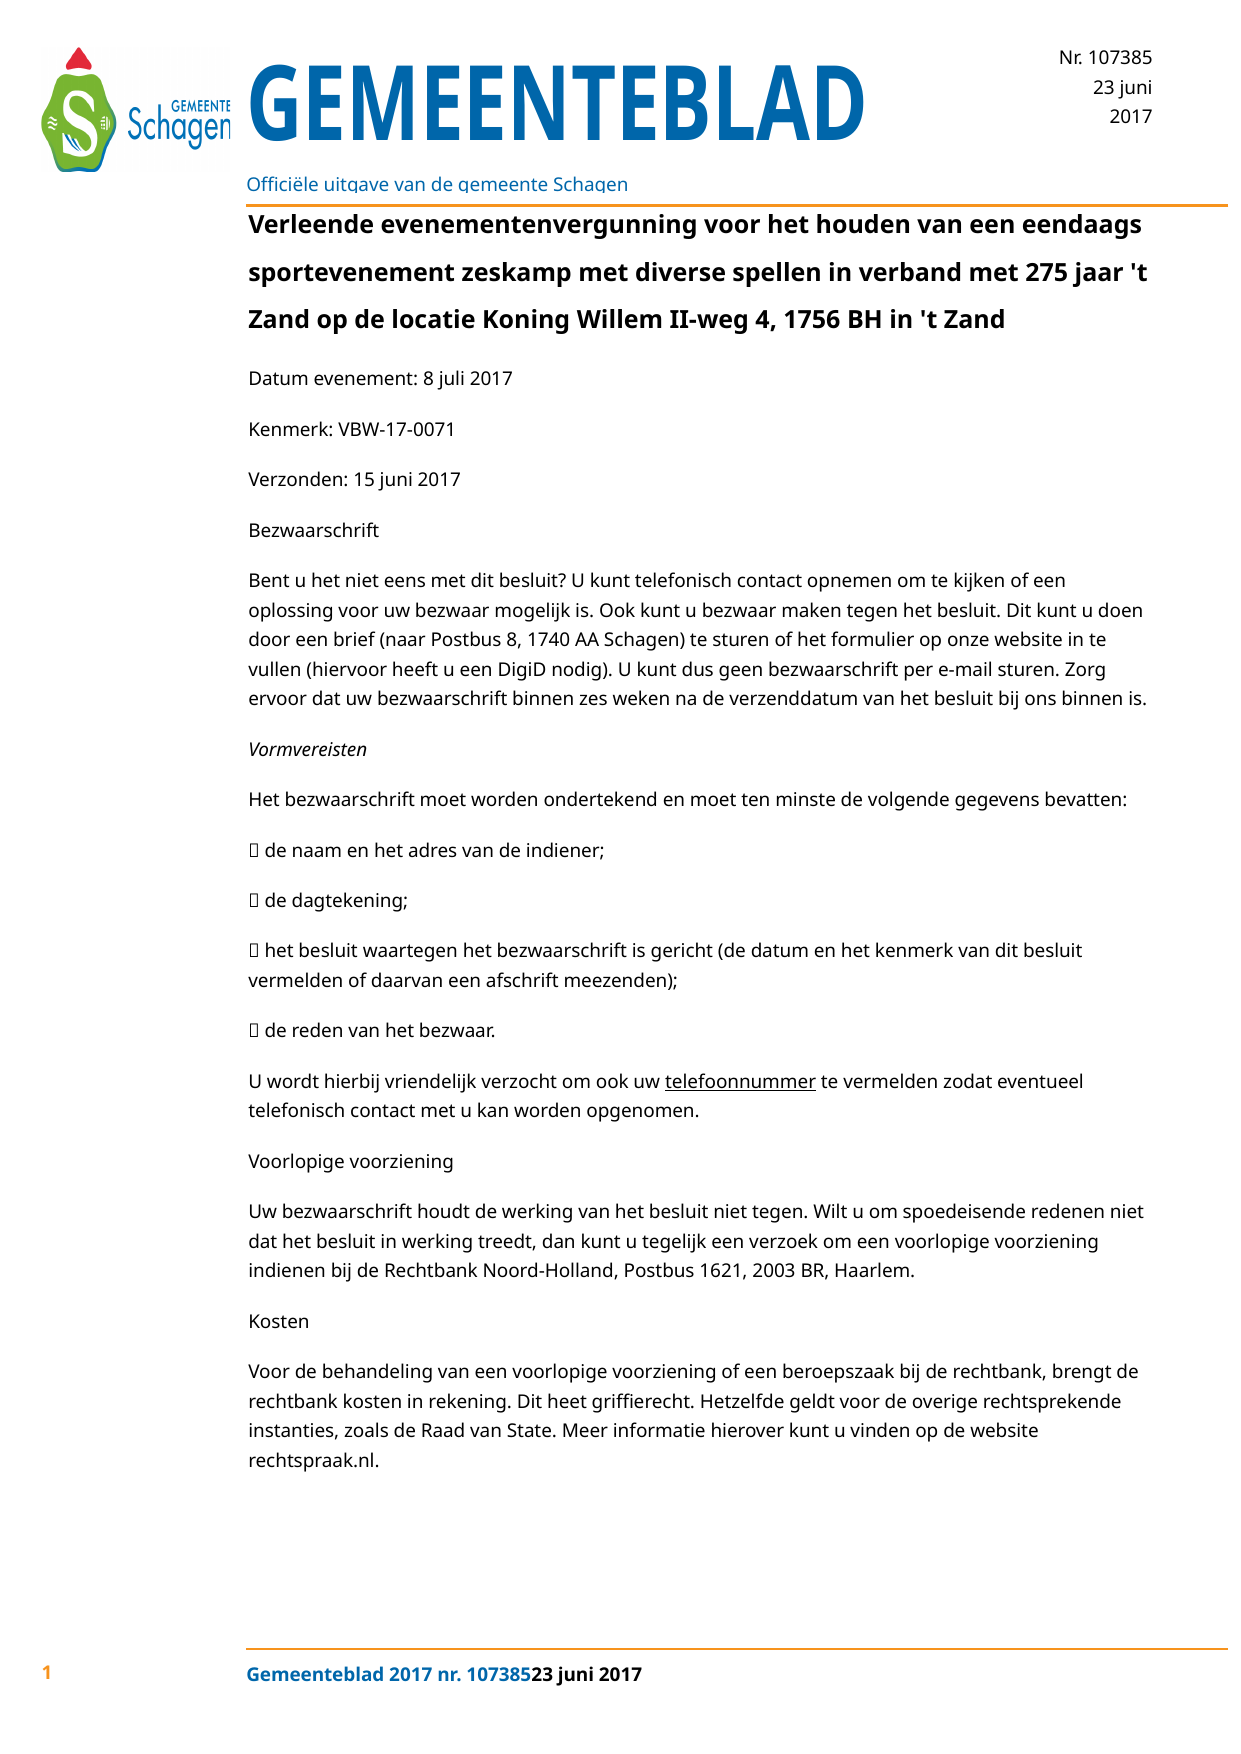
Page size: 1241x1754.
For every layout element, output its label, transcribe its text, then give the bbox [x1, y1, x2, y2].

text Kenmerk: VBW-17-0071 [248, 416, 1152, 442]
text Vormvereisten [248, 736, 1152, 762]
text Verleende evenementenvergunning voor het houden van een eendaags sportevenement zeskamp met diverse spellen in verband met 275 jaar 't Zand op de locatie Koning Willem II-weg 4, 1756 BH in 't Zand [248, 207, 1152, 336]
text Uw bezwaarschrift houdt de werking van het besluit niet tegen. Wilt u om spoedeisende redenen niet dat het besluit in werking treedt, dan kunt u tegelijk een verzoek om een voorlopige voorziening indienen bij de Rechtbank Noord-Holland, Postbus 1621, 2003 BR, Haarlem. [248, 1198, 1152, 1283]
text  de naam en het adres van de indiener; [248, 837, 1152, 862]
text Het bezwaarschrift moet worden ondertekend en moet ten minste de volgende gegevens bevatten: [248, 786, 1152, 812]
text Verzonden: 15 juni 2017 [248, 466, 1152, 492]
text Voorlopige voorziening [248, 1148, 1152, 1174]
text Voor de behandeling van een voorlopige voorziening of een beroepszaak bij de rechtbank, brengt de rechtbank kosten in rekening. Dit heet griffierecht. Hetzelfde geldt voor de overige rechtsprekende instanties, zoals de Raad van State. Meer informatie hierover kunt u vinden op de website rechtspraak.nl. [248, 1358, 1152, 1473]
text Bezwaarschrift [248, 517, 1152, 542]
text  de dagtekening; [248, 887, 1152, 913]
text  de reden van het bezwaar. [248, 1018, 1152, 1043]
text Datum evenement: 8 juli 2017 [248, 366, 1152, 391]
text U wordt hierbij vriendelijk verzocht om ook uw telefoonnummer te vermelden zodat eventueel telefonisch contact met u kan worden opgenomen. [248, 1068, 1152, 1123]
picture [41, 47, 231, 172]
text Bent u het niet eens met dit besluit? U kunt telefonisch contact opnemen om te kijken of een oplossing voor uw bezwaar mogelijk is. Ook kunt u bezwaar maken tegen het besluit. Dit kunt u doen door een brief (naar Postbus 8, 1740 AA Schagen) te sturen of het formulier op onze website in te vullen (hiervoor heeft u een DigiD nodig). U kunt dus geen bezwaarschrift per e-mail sturen. Zorg ervoor dat uw bezwaarschrift binnen zes weken na de verzenddatum van het besluit bij ons binnen is. [248, 567, 1152, 711]
text Kosten [248, 1308, 1152, 1334]
text  het besluit waartegen het bezwaarschrift is gericht (de datum en het kenmerk van dit besluit vermelden of daarvan een afschrift meezenden); [248, 938, 1152, 993]
